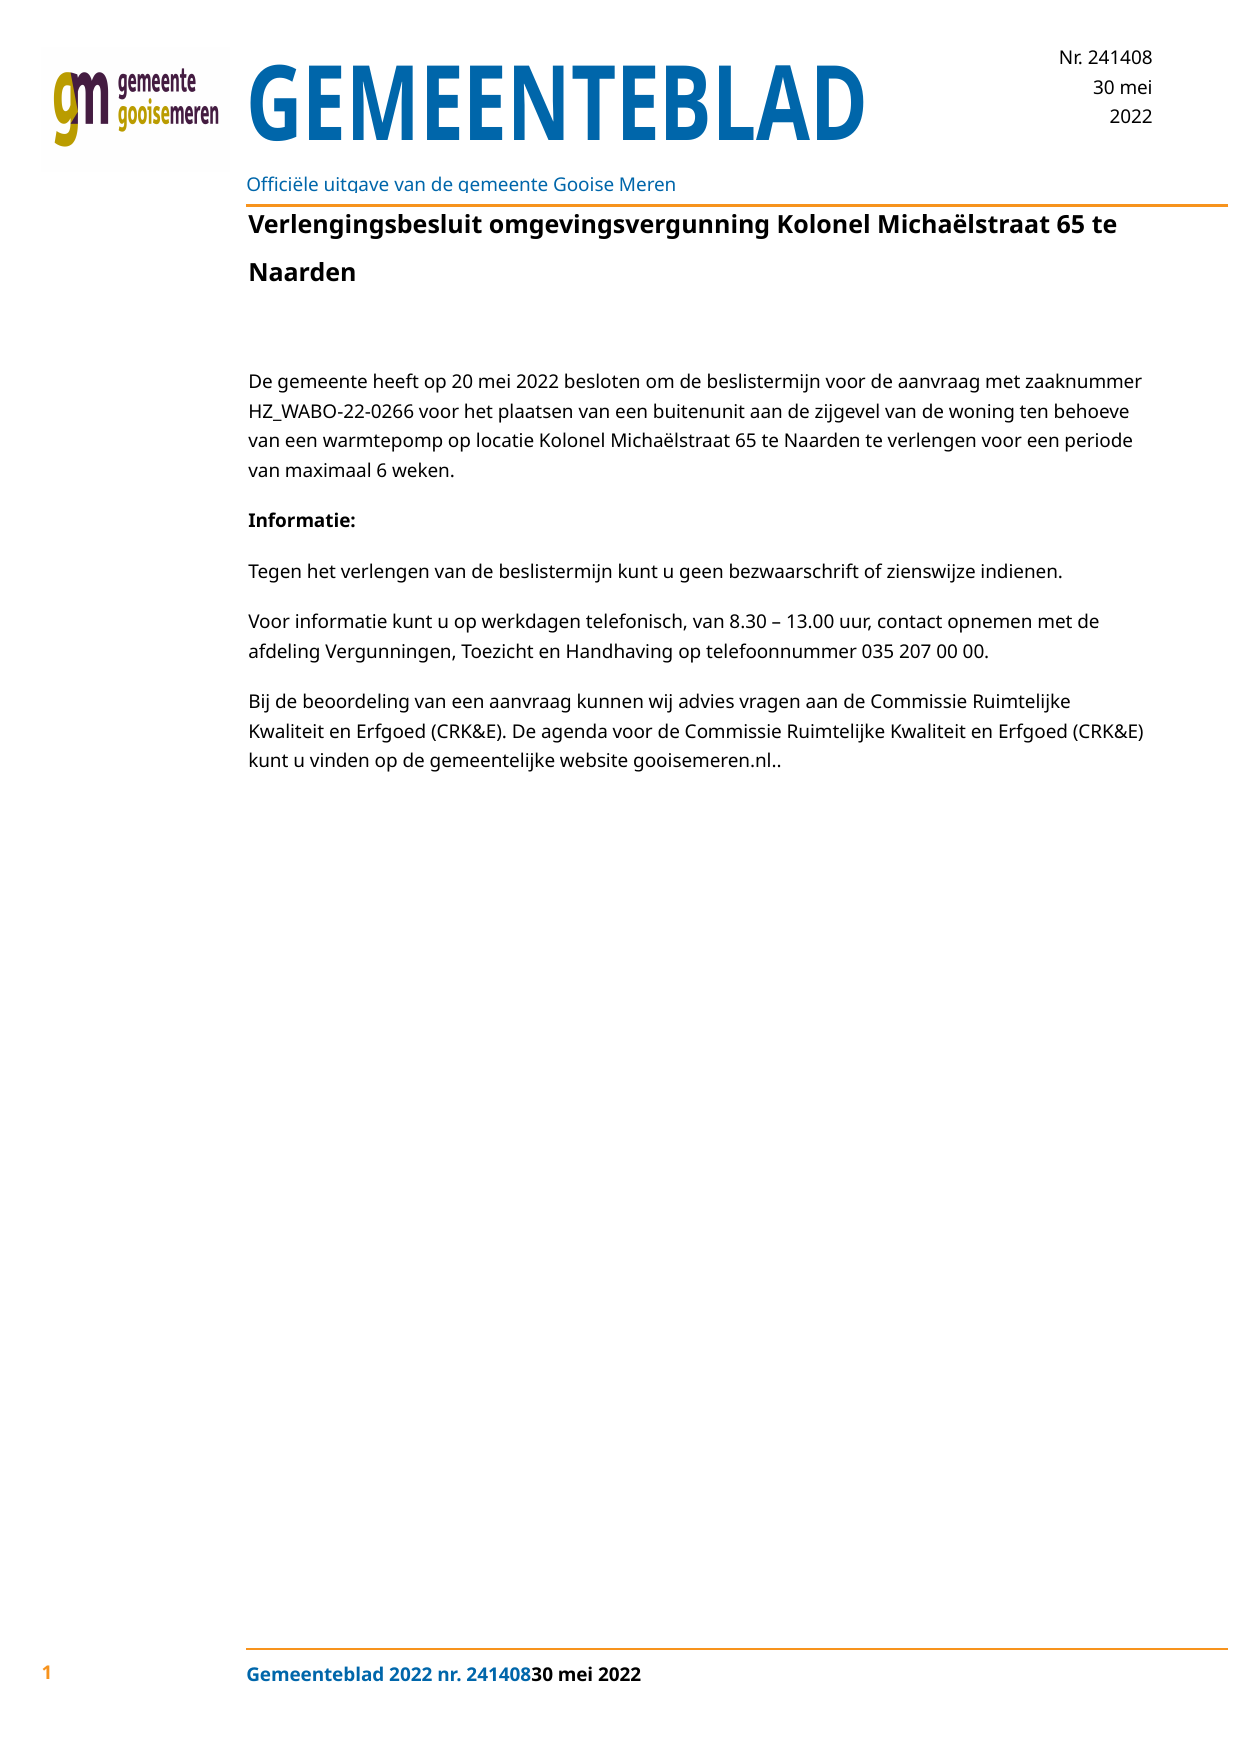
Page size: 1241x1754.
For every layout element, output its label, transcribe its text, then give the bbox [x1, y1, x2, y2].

text Bij de beoordeling van een aanvraag kunnen wij advies vragen aan de Commissie Ruimtelijke Kwaliteit en Erfgoed (CRK&E). De agenda voor de Commissie Ruimtelijke Kwaliteit en Erfgoed (CRK&E) kunt u vinden op de gemeentelijke website gooisemeren.nl.. [248, 688, 1152, 773]
text Verlengingsbesluit omgevingsvergunning Kolonel Michaëlstraat 65 te Naarden [248, 207, 1152, 288]
text Tegen het verlengen van de beslistermijn kunt u geen bezwaarschrift of zienswijze indienen. [248, 558, 1152, 584]
text De gemeente heeft op 20 mei 2022 besloten om de beslistermijn voor de aanvraag met zaaknummer HZ_WABO-22-0266 voor het plaatsen van een buitenunit aan de zijgevel van de woning ten behoeve van een warmtepomp op locatie Kolonel Michaëlstraat 65 te Naarden te verlengen voor een periode van maximaal 6 weken. [248, 368, 1152, 483]
text Voor informatie kunt u op werkdagen telefonisch, van 8.30 – 13.00 uur, contact opnemen met de afdeling Vergunningen, Toezicht en Handhaving op telefoonnummer 035 207 00 00. [248, 608, 1152, 664]
text Informatie: [248, 507, 1152, 533]
picture [41, 47, 231, 172]
